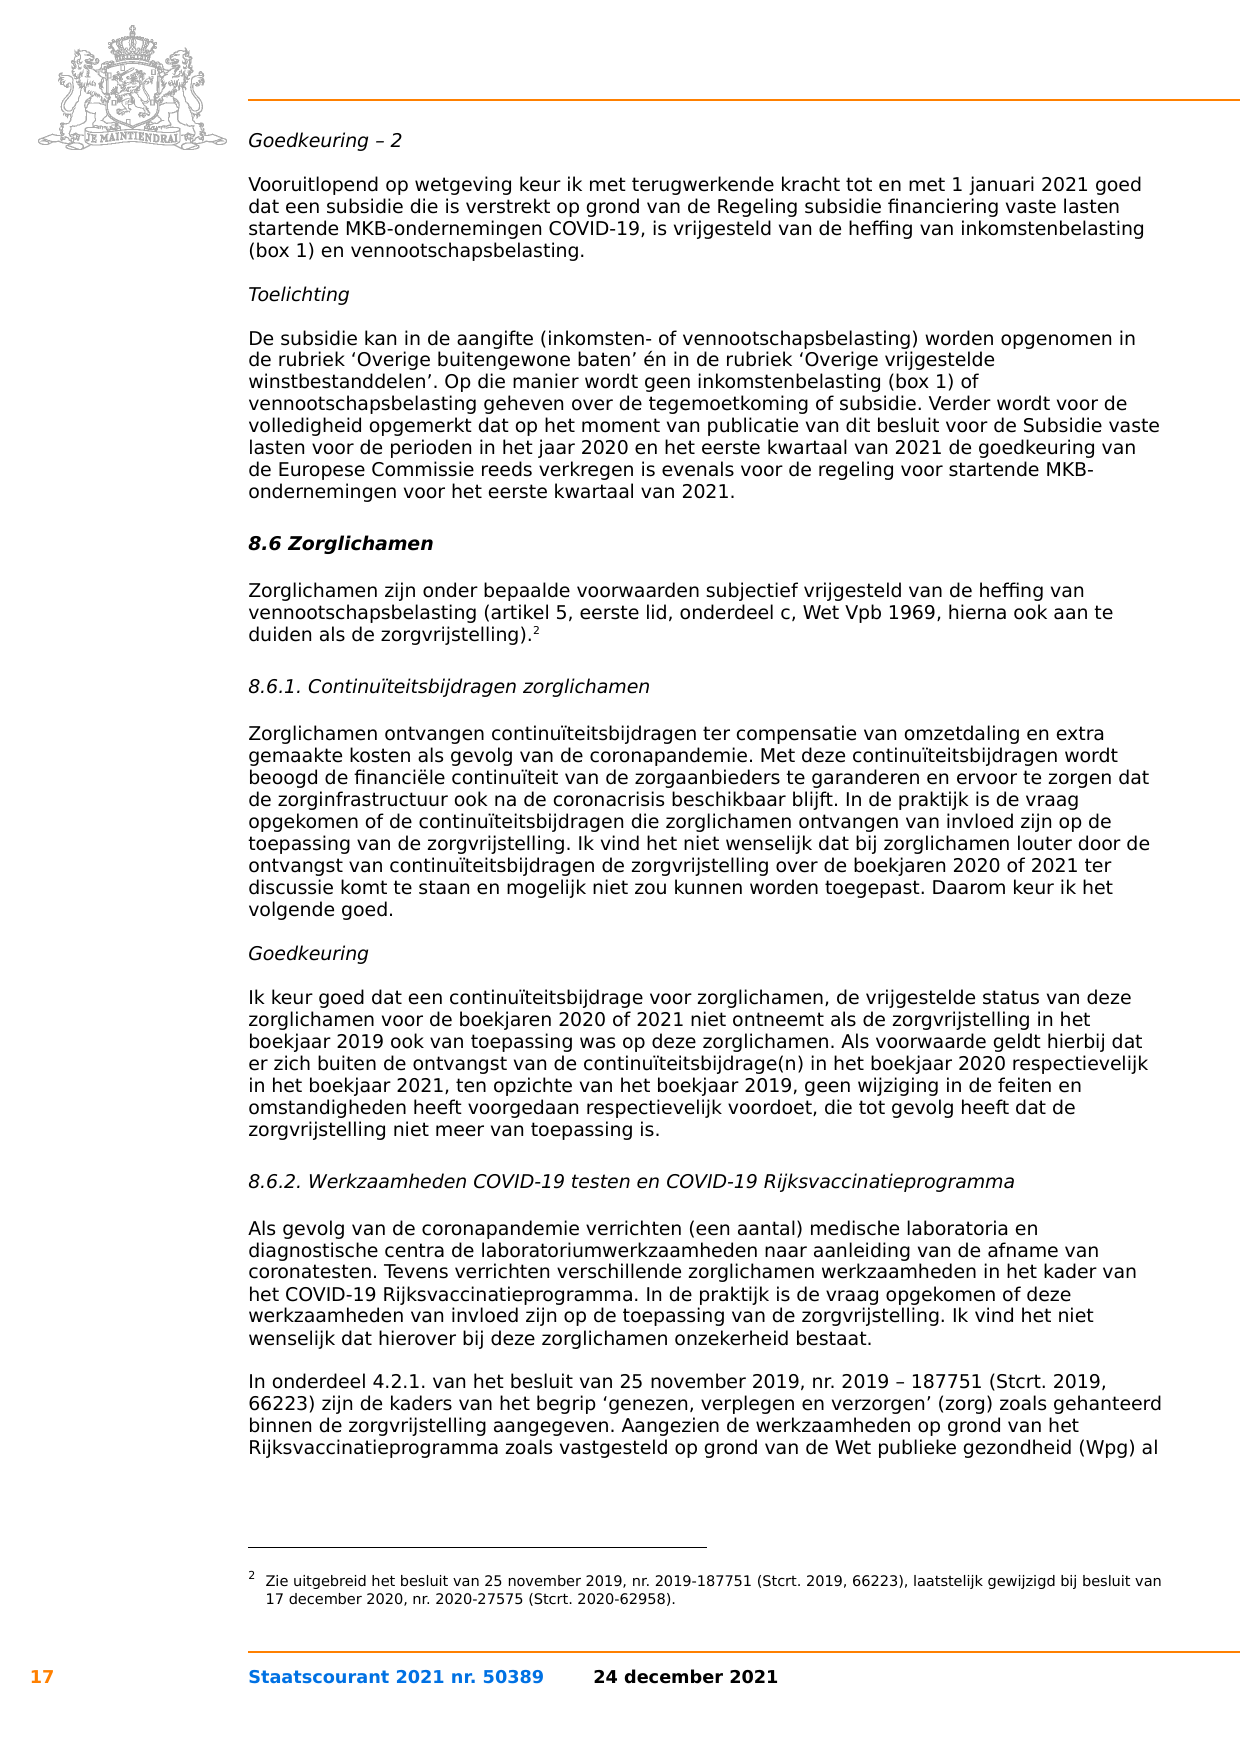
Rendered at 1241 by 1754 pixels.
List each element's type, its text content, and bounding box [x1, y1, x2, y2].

text Als gevolg van de coronapandemie verrichten (een aantal) medische laboratoria en diagnostische centra de laboratoriumwerkzaamheden naar aanleiding van de afname van coronatesten. Tevens verrichten verschillende zorglichamen werkzaamheden in het kader van het COVID-19 Rijksvaccinatieprogramma. In de praktijk is de vraag opgekomen of deze werkzaamheden van invloed zijn op de toepassing van de zorgvrijstelling. Ik vind het niet wenselijk dat hierover bij deze zorglichamen onzekerheid bestaat. [248, 1217, 1163, 1349]
subtitle 8.6.2. Werkzaamheden COVID-19 testen en COVID-19 Rijksvaccinatieprogramma [248, 1171, 1163, 1192]
subtitle Toelichting [248, 283, 1163, 306]
picture [38, 25, 227, 150]
text In onderdeel 4.2.1. van het besluit van 25 november 2019, nr. 2019 – 187751 (Stcrt. 2019, 66223) zijn de kaders van het begrip ‘genezen, verplegen en verzorgen’ (zorg) zoals gehanteerd binnen de zorgvrijstelling aangegeven. Aangezien de werkzaamheden op grond van het Rijksvaccinatieprogramma zoals vastgesteld op grond van de Wet publieke gezondheid (Wpg) al [248, 1371, 1163, 1459]
subtitle Goedkeuring – 2 [248, 130, 1163, 152]
subtitle 8.6.1. Continuïteitsbijdragen zorglichamen [248, 676, 1163, 698]
subtitle Goedkeuring [248, 943, 1163, 965]
text Zie uitgebreid het besluit van 25 november 2019, nr. 2019-187751 (Stcrt. 2019, 66223), laatstelijk gewijzigd bij besluit van 17 december 2020, nr. 2020-27575 (Stcrt. 2020-62958). [248, 1569, 1163, 1608]
text Ik keur goed dat een continuïteitsbijdrage voor zorglichamen, de vrijgestelde status van deze zorglichamen voor de boekjaren 2020 of 2021 niet ontneemt als de zorgvrijstelling in het boekjaar 2019 ook van toepassing was op deze zorglichamen. Als voorwaarde geldt hierbij dat er zich buiten de ontvangst van de continuïteitsbijdrage(n) in het boekjaar 2020 respectievelijk in het boekjaar 2021, ten opzichte van het boekjaar 2019, geen wijziging in de feiten en omstandigheden heeft voorgedaan respectievelijk voordoet, die tot gevolg heeft dat de zorgvrijstelling niet meer van toepassing is. [248, 987, 1163, 1141]
text Vooruitlopend op wetgeving keur ik met terugwerkende kracht tot en met 1 januari 2021 goed dat een subsidie die is verstrekt op grond van de Regeling subsidie financiering vaste lasten startende MKB-ondernemingen COVID-19, is vrijgesteld van de heffing van inkomstenbelasting (box 1) en vennootschapsbelasting. [248, 174, 1163, 262]
text Zorglichamen zijn onder bepaalde voorwaarden subjectief vrijgesteld van de heffing van vennootschapsbelasting (artikel 5, eerste lid, onderdeel c, Wet Vpb 1969, hierna ook aan te duiden als de zorgvrijstelling). [248, 580, 1163, 646]
subtitle 8.6 Zorglichamen [248, 533, 1163, 555]
text De subsidie kan in de aangifte (inkomsten- of vennootschapsbelasting) worden opgenomen in de rubriek ‘Overige buitengewone baten’ én in de rubriek ‘Overige vrijgestelde winstbestanddelen’. Op die manier wordt geen inkomstenbelasting (box 1) of vennootschapsbelasting geheven over de tegemoetkoming of subsidie. Verder wordt voor de volledigheid opgemerkt dat op het moment van publicatie van dit besluit voor de Subsidie vaste lasten voor de perioden in het jaar 2020 en het eerste kwartaal van 2021 de goedkeuring van de Europese Commissie reeds verkregen is evenals voor de regeling voor startende MKB-ondernemingen voor het eerste kwartaal van 2021. [248, 327, 1163, 503]
text Zorglichamen ontvangen continuïteitsbijdragen ter compensatie van omzetdaling en extra gemaakte kosten als gevolg van de coronapandemie. Met deze continuïteitsbijdragen wordt beoogd de financiële continuïteit van de zorgaanbieders te garanderen en ervoor te zorgen dat de zorginfrastructuur ook na de coronacrisis beschikbaar blijft. In de praktijk is de vraag opgekomen of de continuïteitsbijdragen die zorglichamen ontvangen van invloed zijn op de toepassing van de zorgvrijstelling. Ik vind het niet wenselijk dat bij zorglichamen louter door de ontvangst van continuïteitsbijdragen de zorgvrijstelling over de boekjaren 2020 of 2021 ter discussie komt te staan en mogelijk niet zou kunnen worden toegepast. Daarom keur ik het volgende goed. [248, 723, 1163, 921]
